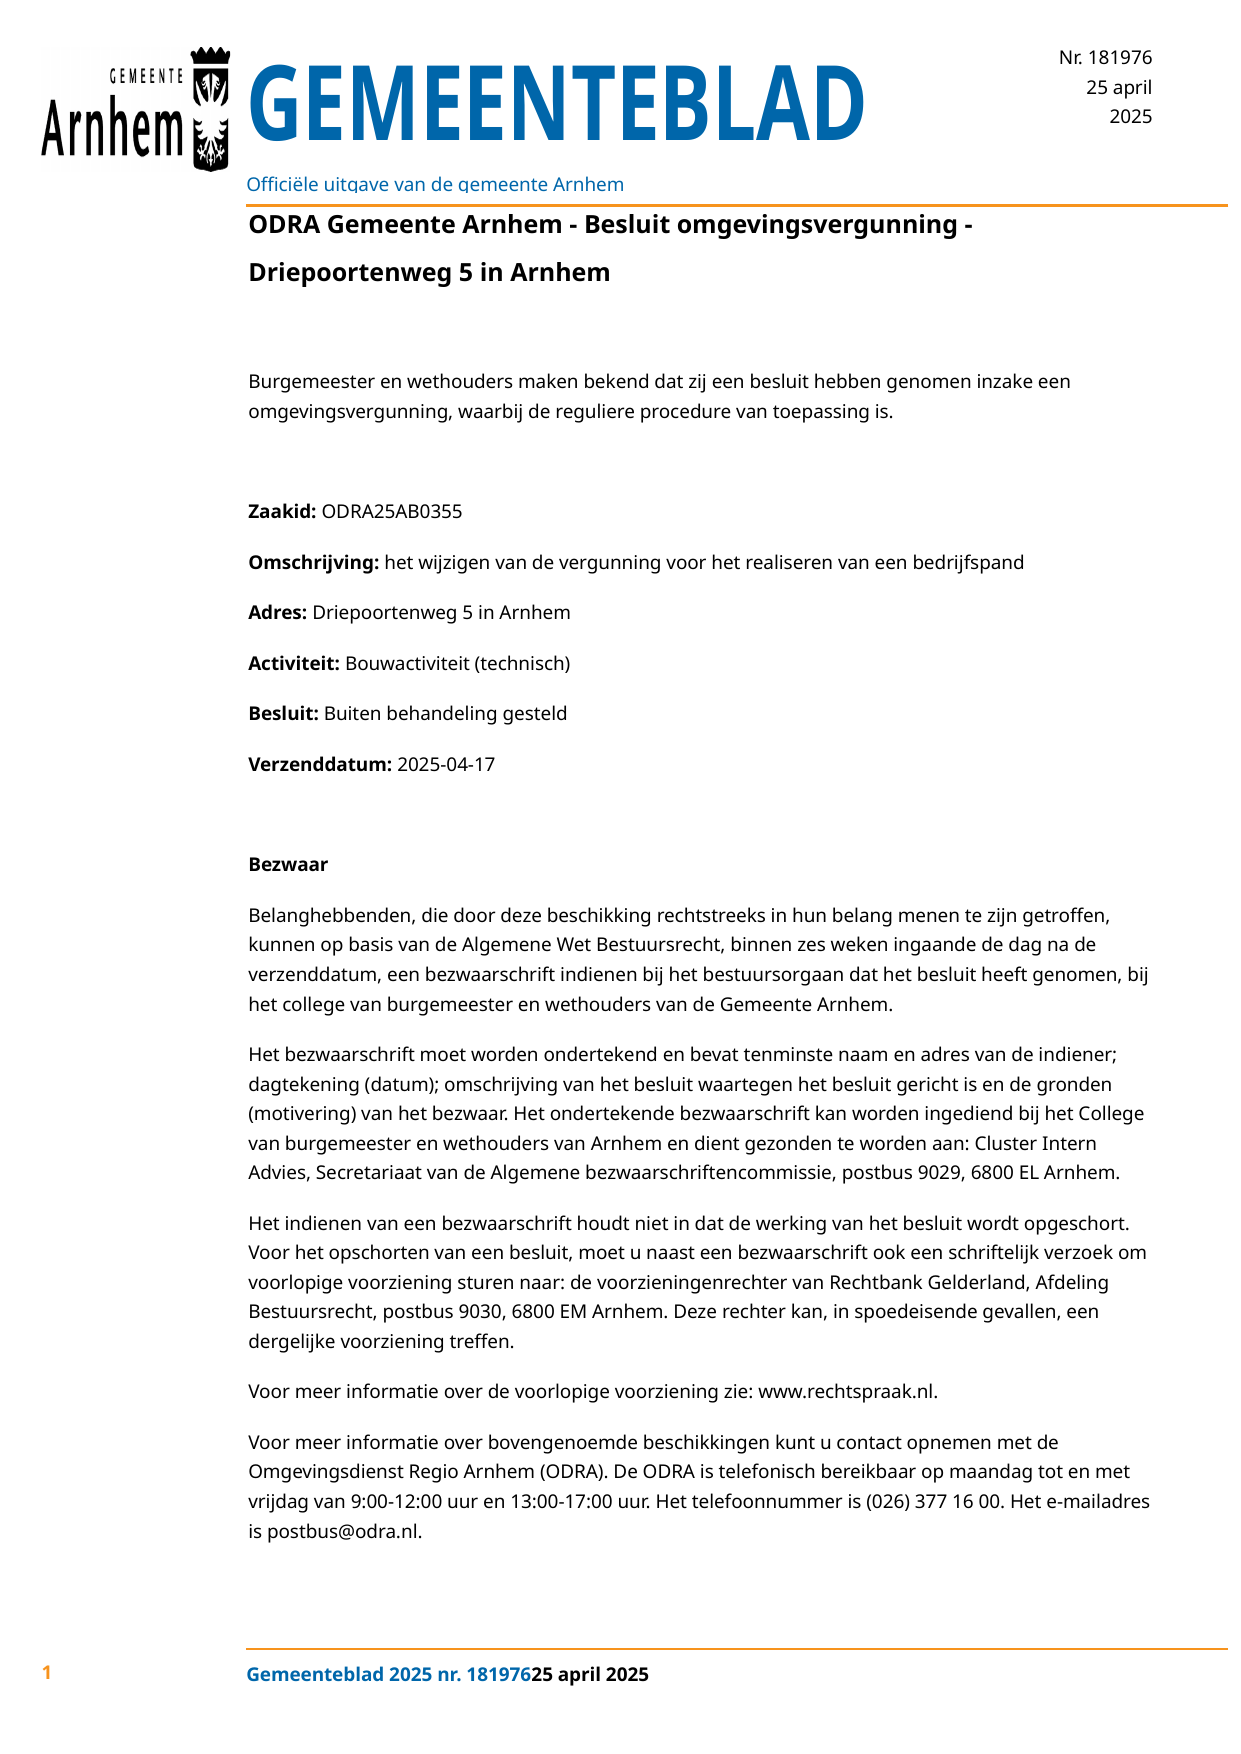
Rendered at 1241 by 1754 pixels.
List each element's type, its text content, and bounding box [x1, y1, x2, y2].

text Zaakid: ODRA25AB0355 [248, 499, 1152, 524]
text Verzenddatum: 2025-04-17 [248, 751, 1152, 777]
text Voor meer informatie over bovengenoemde beschikkingen kunt u contact opnemen met de Omgevingsdienst Regio Arnhem (ODRA). De ODRA is telefonisch bereikbaar op maandag tot en met vrijdag van 9:00-12:00 uur en 13:00-17:00 uur. Het telefoonnummer is (026) 377 16 00. Het e-mailadres is postbus@odra.nl. [248, 1429, 1152, 1544]
text ODRA Gemeente Arnhem - Besluit omgevingsvergunning - Driepoortenweg 5 in Arnhem [248, 207, 1152, 288]
text Besluit: Buiten behandeling gesteld [248, 700, 1152, 726]
text Voor meer informatie over de voorlopige voorziening zie: www.rechtspraak.nl. [248, 1379, 1152, 1404]
text Omschrijving: het wijzigen van de vergunning voor het realiseren van een bedrijfspand [248, 549, 1152, 575]
text Adres: Driepoortenweg 5 in Arnhem [248, 599, 1152, 625]
text Belanghebbenden, die door deze beschikking rechtstreeks in hun belang menen te zijn getroffen, kunnen op basis van de Algemene Wet Bestuursrecht, binnen zes weken ingaande de dag na de verzenddatum, een bezwaarschrift indienen bij het bestuursorgaan dat het besluit heeft genomen, bij het college van burgemeester en wethouders van de Gemeente Arnhem. [248, 902, 1152, 1017]
text Bezwaar [248, 852, 1152, 877]
text Het indienen van een bezwaarschrift houdt niet in dat de werking van het besluit wordt opgeschort. Voor het opschorten van een besluit, moet u naast een bezwaarschrift ook een schriftelijk verzoek om voorlopige voorziening sturen naar: de voorzieningenrechter van Rechtbank Gelderland, Afdeling Bestuursrecht, postbus 9030, 6800 EM Arnhem. Deze rechter kan, in spoedeisende gevallen, een dergelijke voorziening treffen. [248, 1210, 1152, 1354]
text Burgemeester en wethouders maken bekend dat zij een besluit hebben genomen inzake een omgevingsvergunning, waarbij de reguliere procedure van toepassing is. [248, 368, 1152, 424]
text Het bezwaarschrift moet worden ondertekend en bevat tenminste naam en adres van de indiener; dagtekening (datum); omschrijving van het besluit waartegen het besluit gericht is en de gronden (motivering) van het bezwaar. Het ondertekende bezwaarschrift kan worden ingediend bij het College van burgemeester en wethouders van Arnhem en dient gezonden te worden aan: Cluster Intern Advies, Secretariaat van de Algemene bezwaarschriftencommissie, postbus 9029, 6800 EL Arnhem. [248, 1041, 1152, 1185]
text Activiteit: Bouwactiviteit (technisch) [248, 650, 1152, 676]
picture [41, 47, 231, 172]
